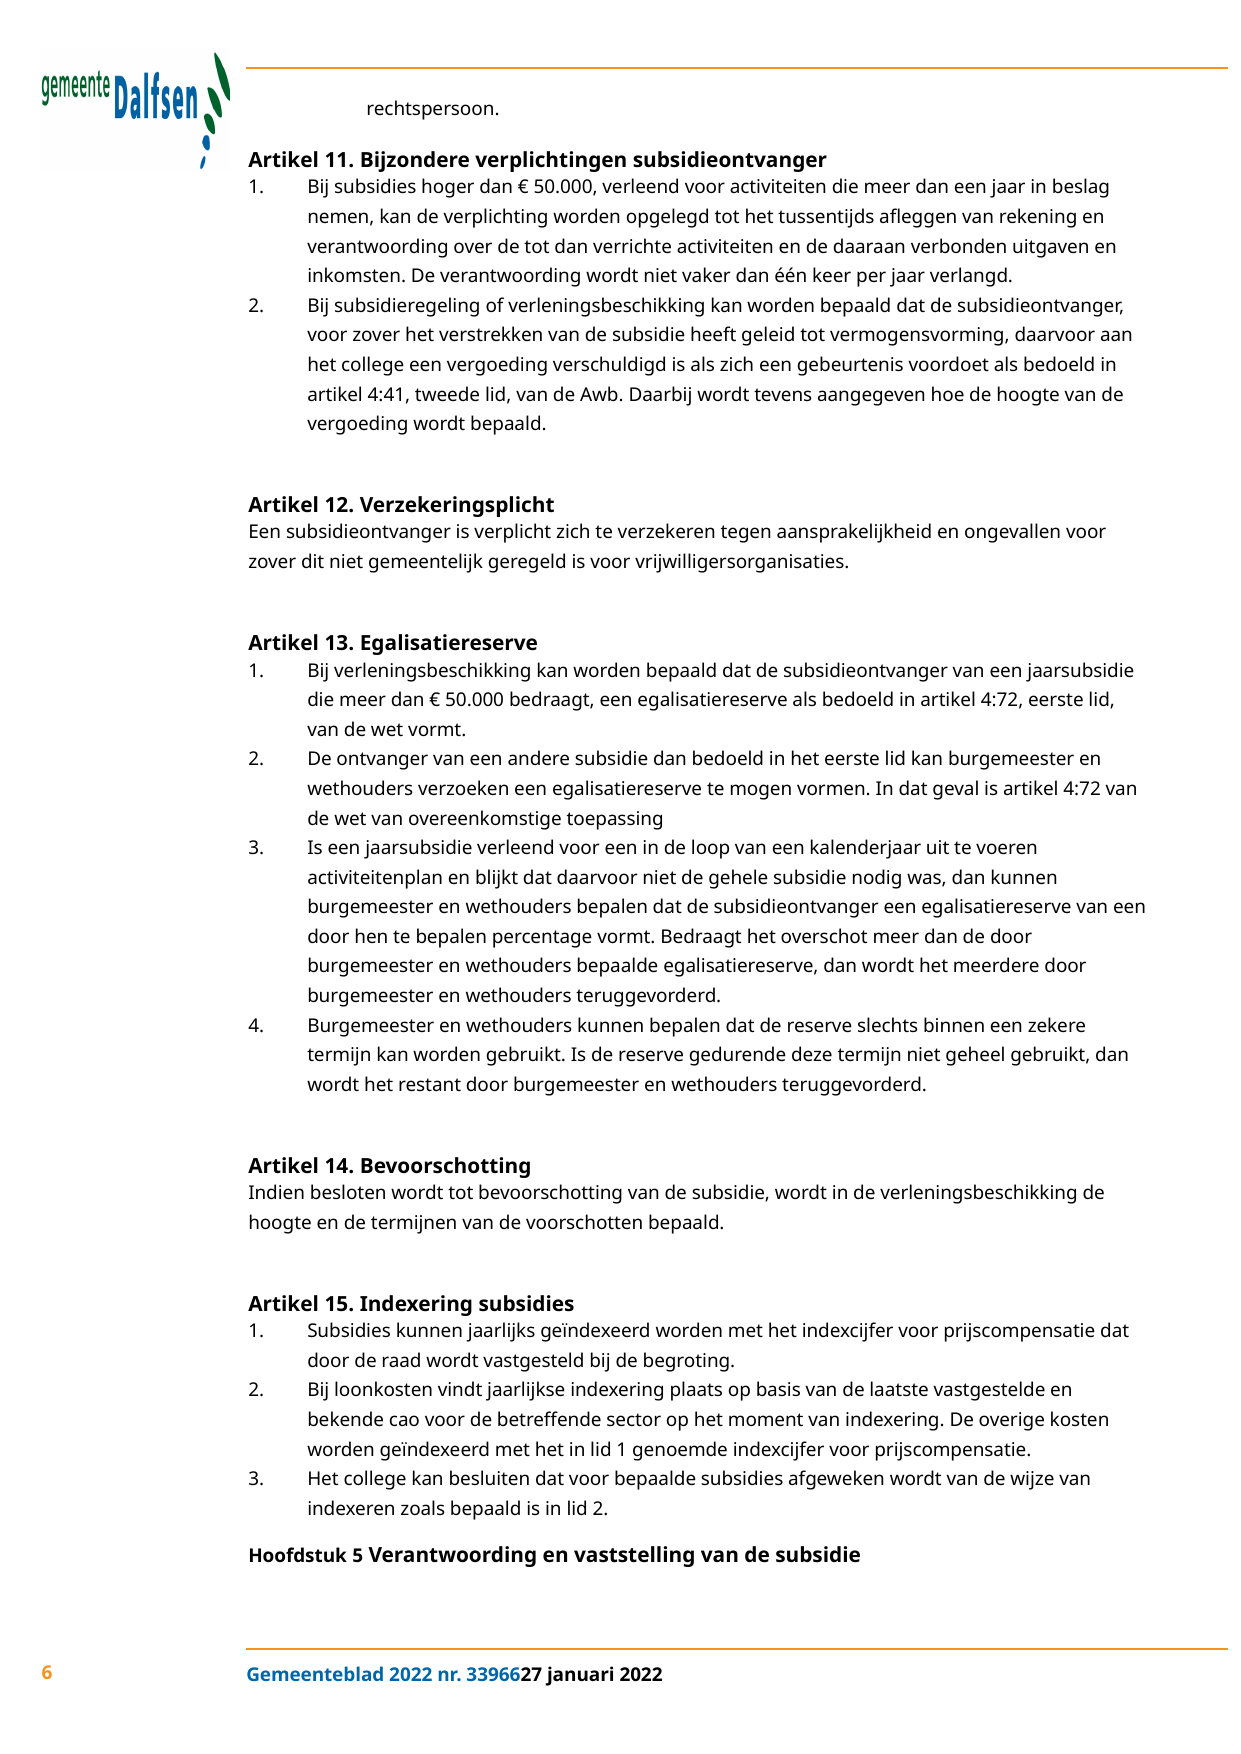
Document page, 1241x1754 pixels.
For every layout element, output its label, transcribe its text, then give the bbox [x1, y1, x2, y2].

list Bij loonkosten vindt jaarlijkse indexering plaats op basis van de laatste vastgestelde en bekende cao voor de betreffende sector op het moment van indexering. De overige kosten worden geïndexeerd met het in lid 1 genoemde indexcijfer voor prijscompensatie. [248, 1377, 1152, 1461]
list Bij subsidieregeling of verleningsbeschikking kan worden bepaald dat de subsidieontvanger, voor zover het verstrekken van de subsidie heeft geleid tot vermogensvorming, daarvoor aan het college een vergoeding verschuldigd is als zich een gebeurtenis voordoet als bedoeld in artikel 4:41, tweede lid, van de Awb. Daarbij wordt tevens aangegeven hoe de hoogte van de vergoeding wordt bepaald. [248, 292, 1152, 436]
text Hoofdstuk 5 Verantwoording en vaststelling van de subsidie [248, 1541, 1152, 1569]
list Bij verleningsbeschikking kan worden bepaald dat de subsidieontvanger van een jaarsubsidie die meer dan € 50.000 bedraagt, een egalisatiereserve als bedoeld in artikel 4:72, eerste lid, van de wet vormt. [248, 657, 1152, 742]
text Indien besloten wordt tot bevoorschotting van de subsidie, wordt in de verleningsbeschikking de hoogte en de termijnen van de voorschotten bepaald. [248, 1179, 1152, 1235]
list Het college kan besluiten dat voor bepaalde subsidies afgeweken wordt van de wijze van indexeren zoals bepaald is in lid 2. [248, 1465, 1152, 1521]
picture [41, 47, 231, 172]
text Artikel 11. Bijzondere verplichtingen subsidieontvanger [248, 145, 1152, 174]
list Is een jaarsubsidie verleend voor een in de loop van een kalenderjaar uit te voeren activiteitenplan en blijkt dat daarvoor niet de gehele subsidie nodig was, dan kunnen burgemeester en wethouders bepalen dat de subsidieontvanger een egalisatiereserve van een door hen te bepalen percentage vormt. Bedraagt het overschot meer dan de door burgemeester en wethouders bepaalde egalisatiereserve, dan wordt het meerdere door burgemeester en wethouders teruggevorderd. [248, 834, 1152, 1008]
text Artikel 15. Indexering subsidies [248, 1289, 1152, 1317]
list rechtspersoon. [307, 95, 1152, 121]
text Een subsidieontvanger is verplicht zich te verzekeren tegen aansprakelijkheid en ongevallen voor zover dit niet gemeentelijk geregeld is voor vrijwilligersorganisaties. [248, 519, 1152, 574]
list Subsidies kunnen jaarlijks geïndexeerd worden met het indexcijfer voor prijscompensatie dat door de raad wordt vastgesteld bij de begroting. [248, 1317, 1152, 1373]
text Artikel 14. Bevoorschotting [248, 1151, 1152, 1179]
list De ontvanger van een andere subsidie dan bedoeld in het eerste lid kan burgemeester en wethouders verzoeken een egalisatiereserve te mogen vormen. In dat geval is artikel 4:72 van de wet van overeenkomstige toepassing [248, 746, 1152, 830]
list Bij subsidies hoger dan € 50.000, verleend voor activiteiten die meer dan een jaar in beslag nemen, kan de verplichting worden opgelegd tot het tussentijds afleggen van rekening en verantwoording over de tot dan verrichte activiteiten en de daaraan verbonden uitgaven en inkomsten. De verantwoording wordt niet vaker dan één keer per jaar verlangd. [248, 174, 1152, 288]
text Artikel 12. Verzekeringsplicht [248, 490, 1152, 519]
list Burgemeester en wethouders kunnen bepalen dat de reserve slechts binnen een zekere termijn kan worden gebruikt. Is de reserve gedurende deze termijn niet geheel gebruikt, dan wordt het restant door burgemeester en wethouders teruggevorderd. [248, 1012, 1152, 1097]
text Artikel 13. Egalisatiereserve [248, 628, 1152, 657]
